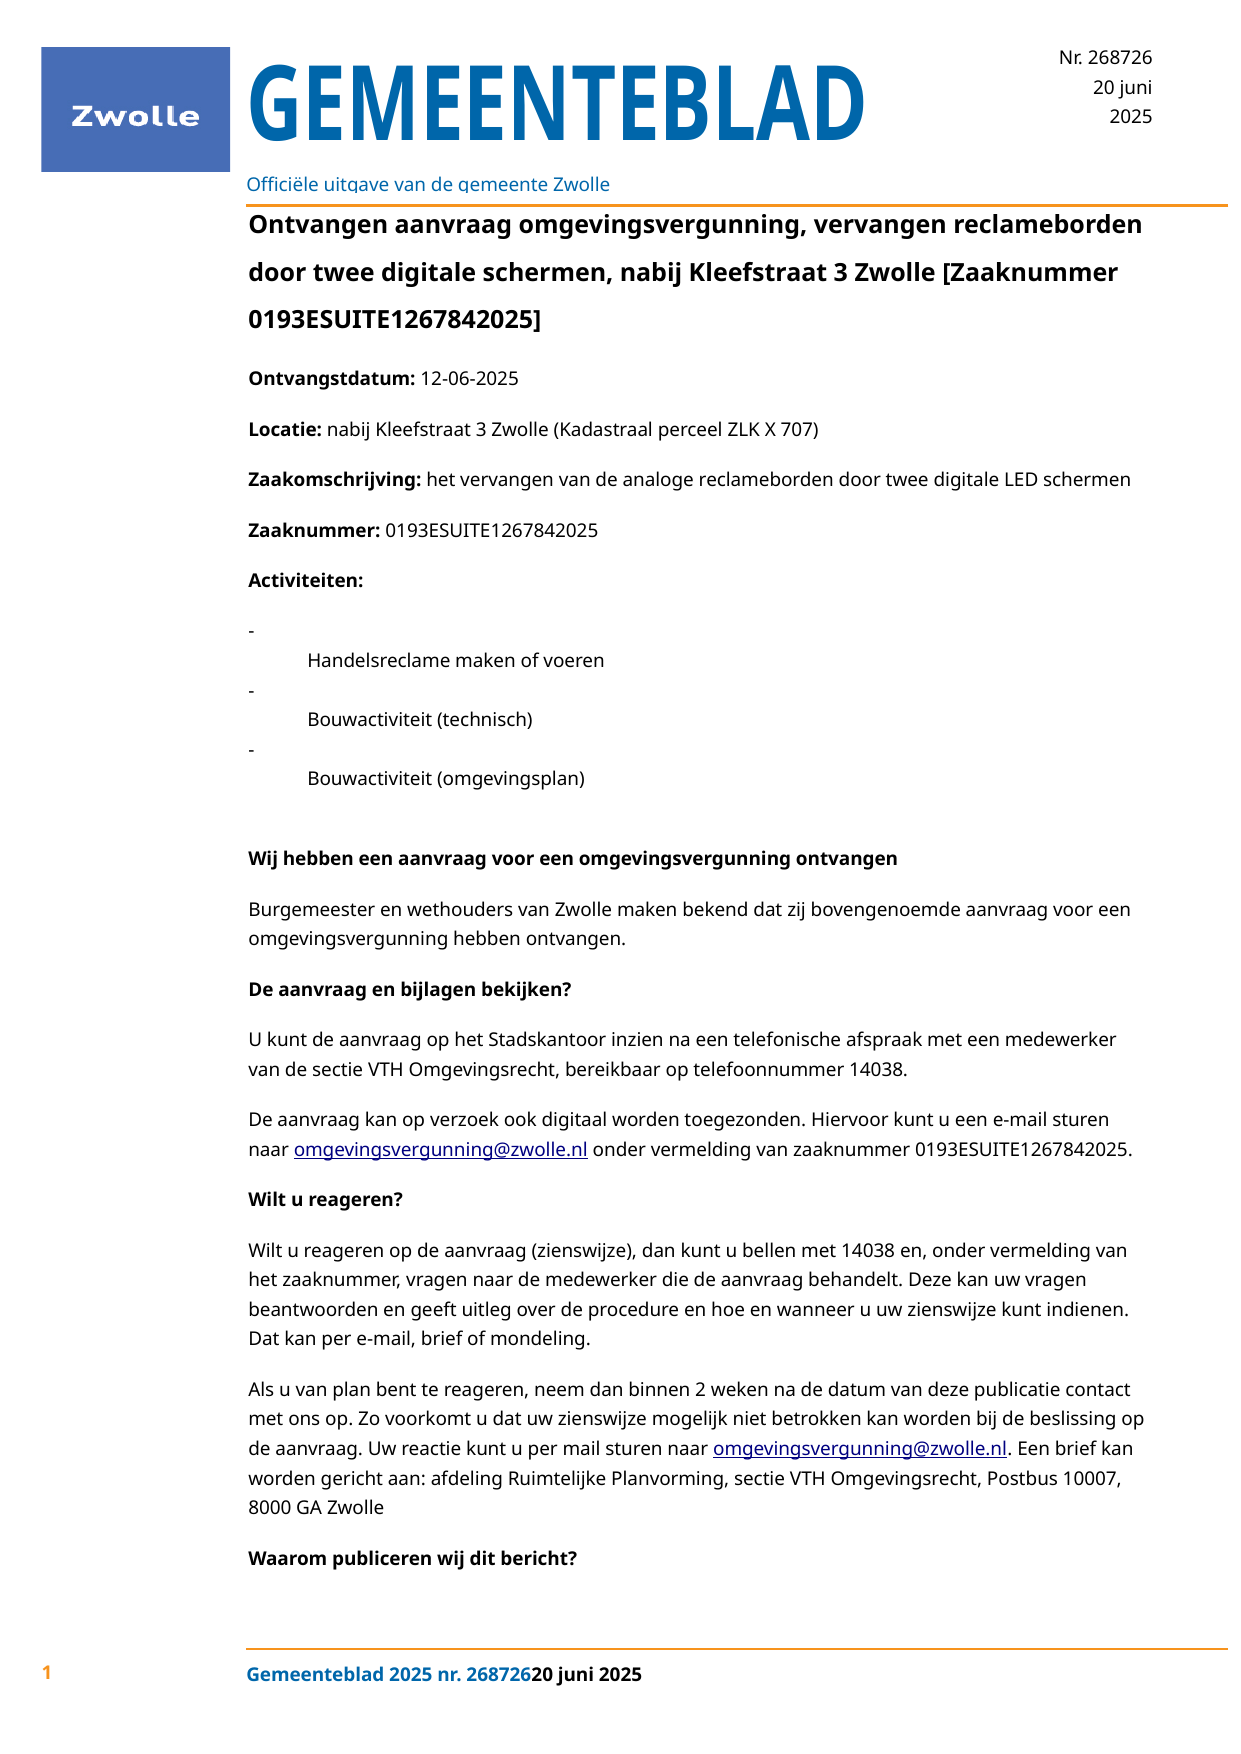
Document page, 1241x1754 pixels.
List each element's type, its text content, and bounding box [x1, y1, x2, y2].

text Wilt u reageren? [248, 1186, 1152, 1212]
text Zaaknummer: 0193ESUITE1267842025 [248, 517, 1152, 542]
text De aanvraag en bijlagen bekijken? [248, 976, 1152, 1002]
text Wij hebben een aanvraag voor een omgevingsvergunning ontvangen [248, 846, 1152, 871]
list Bouwactiviteit (omgevingsplan) [248, 766, 1152, 791]
text Activiteiten: [248, 567, 1152, 593]
text Waarom publiceren wij dit bericht? [248, 1545, 1152, 1570]
text Zaakomschrijving: het vervangen van de analoge reclameborden door twee digitale LED schermen [248, 466, 1152, 492]
text U kunt de aanvraag op het Stadskantoor inzien na een telefonische afspraak met een medewerker van de sectie VTH Omgevingsrecht, bereikbaar op telefoonnummer 14038. [248, 1026, 1152, 1082]
text Locatie: nabij Kleefstraat 3 Zwolle (Kadastraal perceel ZLK X 707) [248, 416, 1152, 442]
text Als u van plan bent te reageren, neem dan binnen 2 weken na de datum van deze publicatie contact met ons op. Zo voorkomt u dat uw zienswijze mogelijk niet betrokken kan worden bij de beslissing op de aanvraag. Uw reactie kunt u per mail sturen naar omgevingsvergunning@zwolle.nl. Een brief kan worden gericht aan: afdeling Ruimtelijke Planvorming, sectie VTH Omgevingsrecht, Postbus 10007, 8000 GA Zwolle [248, 1376, 1152, 1520]
text Burgemeester en wethouders van Zwolle maken bekend dat zij bovengenoemde aanvraag voor een omgevingsvergunning hebben ontvangen. [248, 896, 1152, 951]
list Handelsreclame maken of voeren [248, 647, 1152, 673]
list Bouwactiviteit (technisch) [248, 706, 1152, 732]
text De aanvraag kan op verzoek ook digitaal worden toegezonden. Hiervoor kunt u een e-mail sturen naar omgevingsvergunning@zwolle.nl onder vermelding van zaaknummer 0193ESUITE1267842025. [248, 1106, 1152, 1162]
picture [41, 47, 231, 172]
text Wilt u reageren op de aanvraag (zienswijze), dan kunt u bellen met 14038 en, onder vermelding van het zaaknummer, vragen naar de medewerker die de aanvraag behandelt. Deze kan uw vragen beantwoorden en geeft uitleg over de procedure en hoe en wanneer u uw zienswijze kunt indienen. Dat kan per e-mail, brief of mondeling. [248, 1237, 1152, 1351]
text Ontvangen aanvraag omgevingsvergunning, vervangen reclameborden door twee digitale schermen, nabij Kleefstraat 3 Zwolle [Zaaknummer 0193ESUITE1267842025] [248, 207, 1152, 336]
text Ontvangstdatum: 12-06-2025 [248, 366, 1152, 391]
